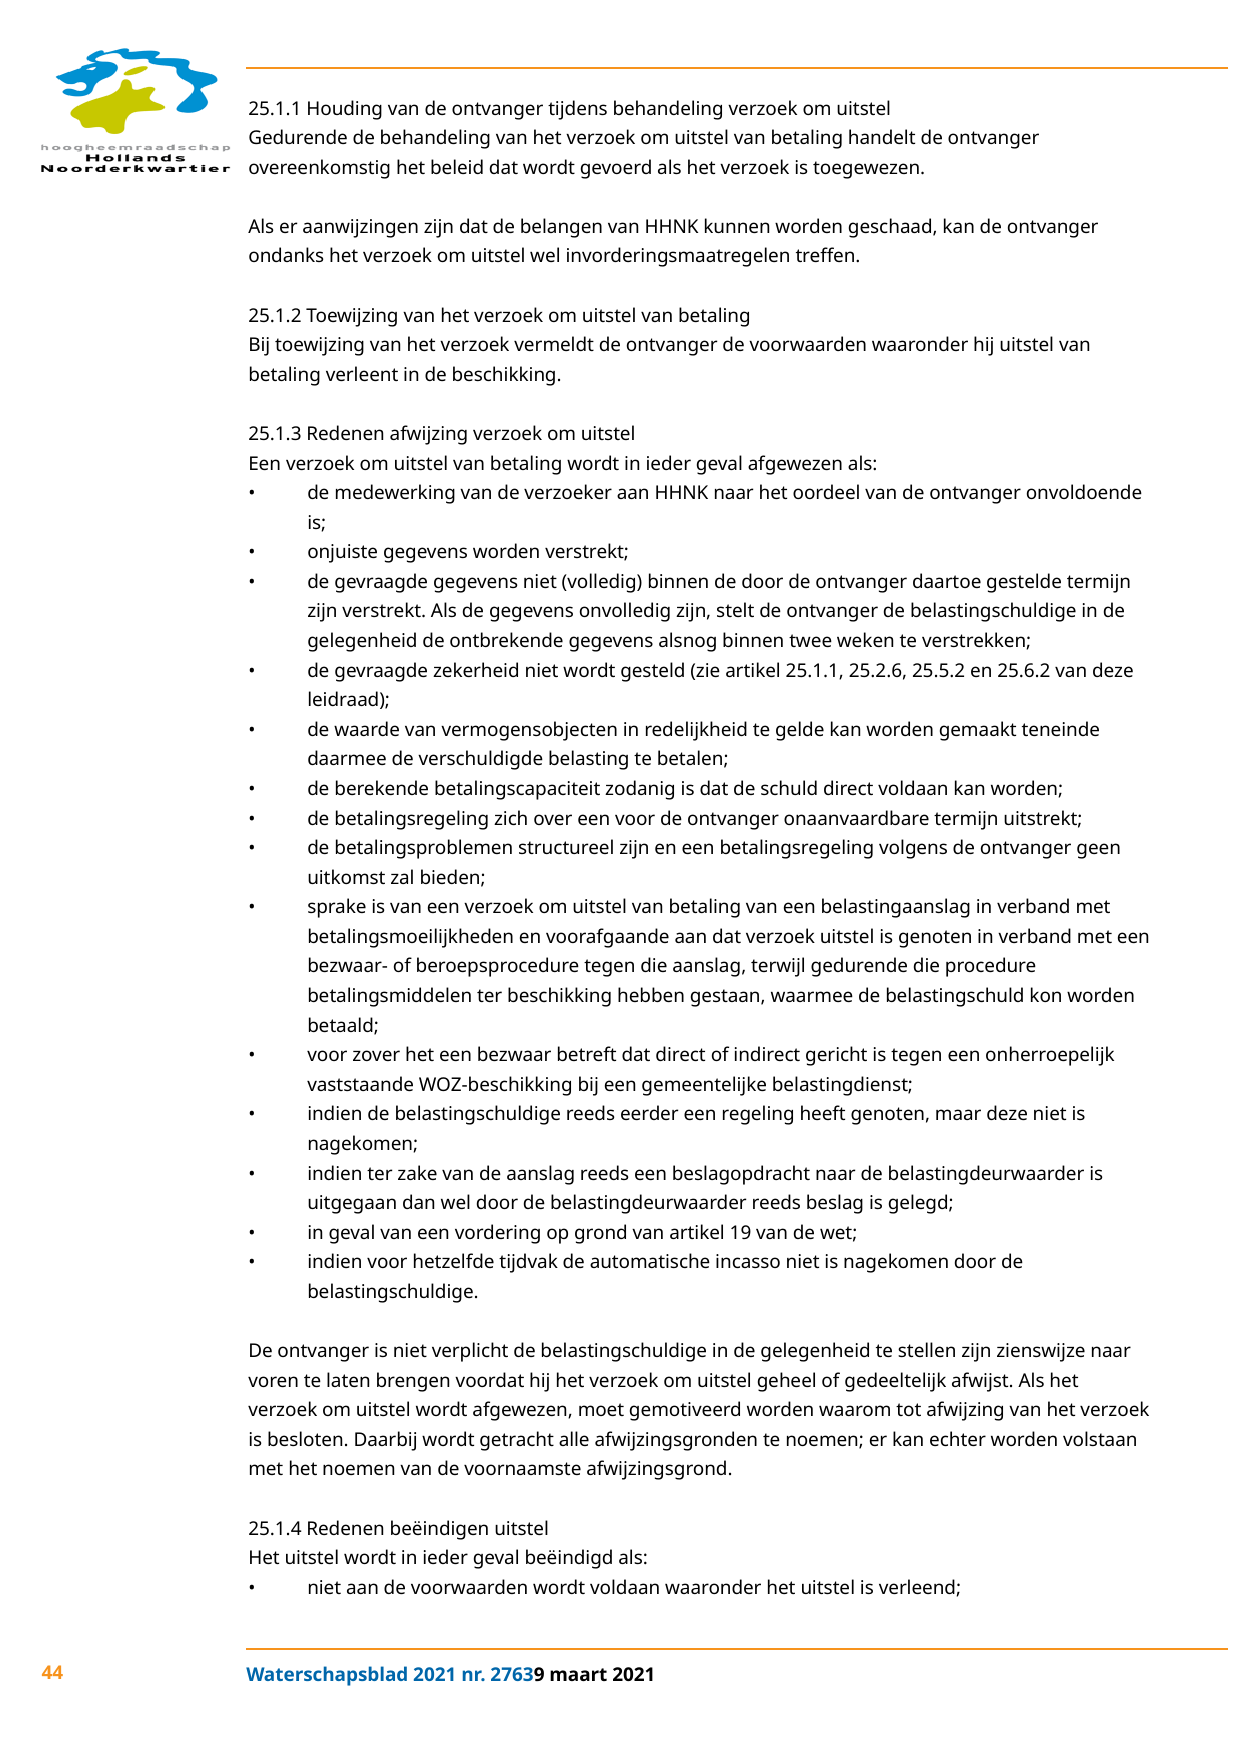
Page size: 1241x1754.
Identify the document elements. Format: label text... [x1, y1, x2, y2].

list de betalingsproblemen structureel zijn en een betalingsregeling volgens de ontvanger geen uitkomst zal bieden; [248, 834, 1152, 890]
list in geval van een vordering op grond van artikel 19 van de wet; [248, 1219, 1152, 1245]
list voor zover het een bezwaar betreft dat direct of indirect gericht is tegen een onherroepelijk vaststaande WOZ-beschikking bij een gemeentelijke belastingdienst; [248, 1041, 1152, 1097]
text Gedurende de behandeling van het verzoek om uitstel van betaling handelt de ontvanger overeenkomstig het beleid dat wordt gevoerd als het verzoek is toegewezen. [248, 124, 1152, 180]
list indien de belastingschuldige reeds eerder een regeling heeft genoten, maar deze niet is nagekomen; [248, 1101, 1152, 1156]
list de berekende betalingscapaciteit zodanig is dat de schuld direct voldaan kan worden; [248, 775, 1152, 801]
text Een verzoek om uitstel van betaling wordt in ieder geval afgewezen als: [248, 450, 1152, 476]
list indien voor hetzelfde tijdvak de automatische incasso niet is nagekomen door de belastingschuldige. [248, 1248, 1152, 1304]
list de waarde van vermogensobjecten in redelijkheid te gelde kan worden gemaakt teneinde daarmee de verschuldigde belasting te betalen; [248, 716, 1152, 771]
text Bij toewijzing van het verzoek vermeldt de ontvanger de voorwaarden waaronder hij uitstel van betaling verleent in de beschikking. [248, 331, 1152, 387]
list indien ter zake van de aanslag reeds een beslagopdracht naar de belastingdeurwaarder is uitgegaan dan wel door de belastingdeurwaarder reeds beslag is gelegd; [248, 1160, 1152, 1215]
list niet aan de voorwaarden wordt voldaan waaronder het uitstel is verleend; [248, 1574, 1152, 1600]
text Het uitstel wordt in ieder geval beëindigd als: [248, 1544, 1152, 1570]
text 25.1.3 Redenen afwijzing verzoek om uitstel [248, 420, 1152, 446]
list de medewerking van de verzoeker aan HHNK naar het oordeel van de ontvanger onvoldoende is; [248, 479, 1152, 535]
text 25.1.1 Houding van de ontvanger tijdens behandeling verzoek om uitstel [248, 95, 1152, 121]
text 25.1.4 Redenen beëindigen uitstel [248, 1515, 1152, 1541]
list onjuiste gegevens worden verstrekt; [248, 538, 1152, 564]
list de gevraagde gegevens niet (volledig) binnen de door de ontvanger daartoe gestelde termijn zijn verstrekt. Als de gegevens onvolledig zijn, stelt de ontvanger de belastingschuldige in de gelegenheid de ontbrekende gegevens alsnog binnen twee weken te verstrekken; [248, 568, 1152, 653]
picture [41, 47, 231, 172]
text De ontvanger is niet verplicht de belastingschuldige in de gelegenheid te stellen zijn zienswijze naar voren te laten brengen voordat hij het verzoek om uitstel geheel of gedeeltelijk afwijst. Als het verzoek om uitstel wordt afgewezen, moet gemotiveerd worden waarom tot afwijzing van het verzoek is besloten. Daarbij wordt getracht alle afwijzingsgronden te noemen; er kan echter worden volstaan met het noemen van de voornaamste afwijzingsgrond. [248, 1337, 1152, 1481]
text 25.1.2 Toewijzing van het verzoek om uitstel van betaling [248, 302, 1152, 328]
list de betalingsregeling zich over een voor de ontvanger onaanvaardbare termijn uitstrekt; [248, 805, 1152, 831]
text Als er aanwijzingen zijn dat de belangen van HHNK kunnen worden geschaad, kan de ontvanger ondanks het verzoek om uitstel wel invorderingsmaatregelen treffen. [248, 213, 1152, 268]
list sprake is van een verzoek om uitstel van betaling van een belastingaanslag in verband met betalingsmoeilijkheden en voorafgaande aan dat verzoek uitstel is genoten in verband met een bezwaar- of beroepsprocedure tegen die aanslag, terwijl gedurende die procedure betalingsmiddelen ter beschikking hebben gestaan, waarmee de belastingschuld kon worden betaald; [248, 893, 1152, 1038]
list de gevraagde zekerheid niet wordt gesteld (zie artikel 25.1.1, 25.2.6, 25.5.2 en 25.6.2 van deze leidraad); [248, 657, 1152, 712]
